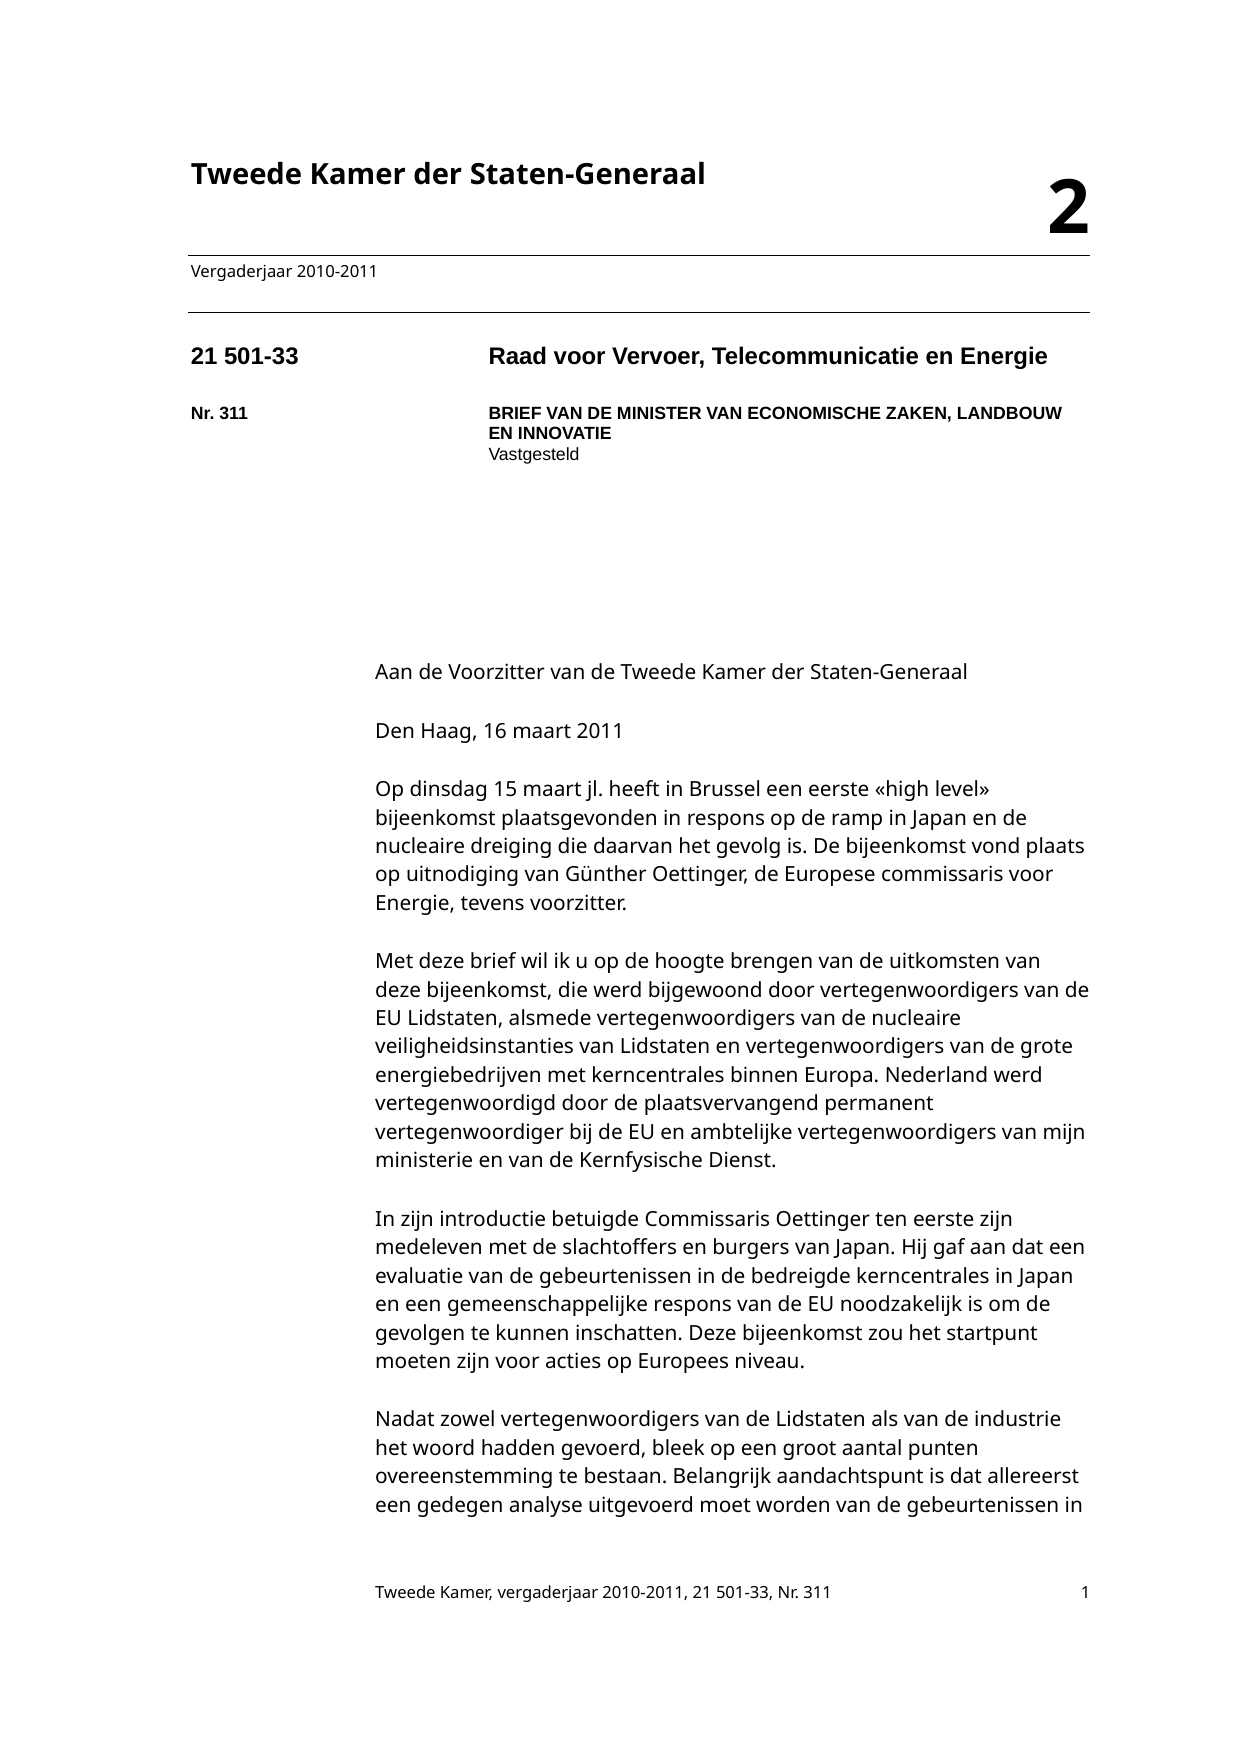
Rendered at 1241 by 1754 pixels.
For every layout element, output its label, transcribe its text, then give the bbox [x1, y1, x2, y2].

text Aan de Voorzitter van de Tweede Kamer der Staten-Generaal [375, 657, 1090, 686]
table_header 2 [910, 150, 1090, 255]
text Den Haag, 16 maart 2011 [375, 716, 1090, 744]
table_cell [485, 313, 1090, 339]
text Met deze brief wil ik u op de hoogte brengen van de uitkomsten van deze bijeenkomst, die werd bijgewoond door vertegenwoordigers van de EU Lidstaten, alsmede vertegenwoordigers van de nucleaire veiligheidsinstanties van Lidstaten en vertegenwoordigers van de grote energiebedrijven met kerncentrales binnen Europa. Nederland werd vertegenwoordigd door de plaatsvervangend permanent vertegenwoordiger bij de EU en ambtelijke vertegenwoordigers van mijn ministerie en van de Kernfysische Dienst. [375, 946, 1090, 1174]
text Op dinsdag 15 maart jl. heeft in Brussel een eerste «high level» bijeenkomst plaatsgevonden in respons op de ramp in Japan en de nucleaire dreiging die daarvan het gevolg is. De bijeenkomst vond plaats op uitnodiging van Günther Oettinger, de Europese commissaris voor Energie, tevens voorzitter. [375, 774, 1090, 916]
table_cell Vergaderjaar 2010-2011 [188, 256, 485, 312]
table_cell 21 501-33 [188, 339, 485, 399]
table_cell [485, 256, 1090, 312]
table_cell [188, 313, 485, 339]
text Nadat zowel vertegenwoordigers van de Lidstaten als van de industrie het woord hadden gevoerd, bleek op een groot aantal punten overeenstemming te bestaan. Belangrijk aandachtspunt is dat allereerst een gedegen analyse uitgevoerd moet worden van de gebeurtenissen in [375, 1404, 1090, 1518]
table_header Tweede Kamer der Staten-Generaal [188, 150, 909, 255]
table_cell Nr. 311 [188, 399, 485, 539]
table_cell BRIEF VAN DE MINISTER VAN ECONOMISCHE ZAKEN, LANDBOUW EN INNOVATIE Vastgesteld [485, 399, 1090, 539]
text In zijn introductie betuigde Commissaris Oettinger ten eerste zijn medeleven met de slachtoffers en burgers van Japan. Hij gaf aan dat een evaluatie van de gebeurtenissen in de bedreigde kerncentrales in Japan en een gemeenschappelijke respons van de EU noodzakelijk is om de gevolgen te kunnen inschatten. Deze bijeenkomst zou het startpunt moeten zijn voor acties op Europees niveau. [375, 1204, 1090, 1374]
table_cell Raad voor Vervoer, Telecommunicatie en Energie [485, 339, 1090, 399]
